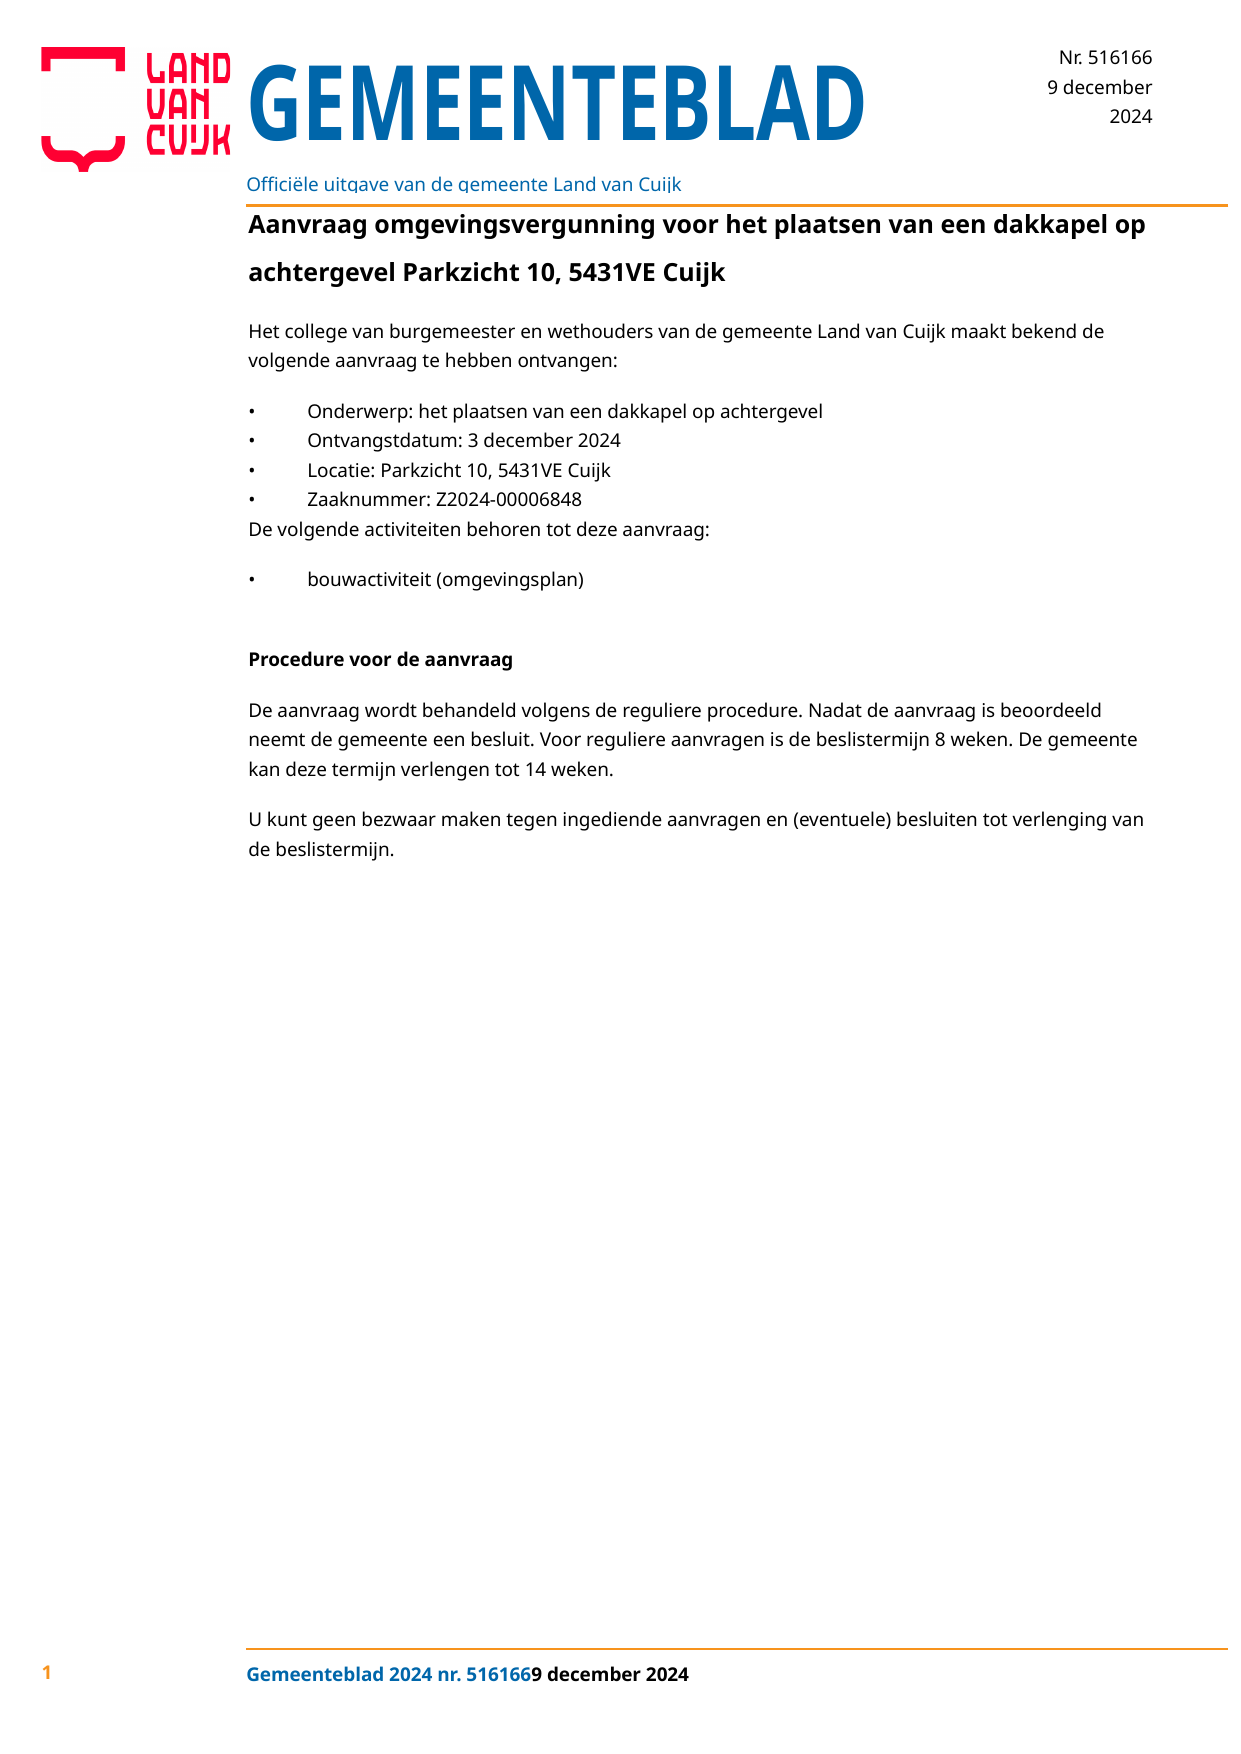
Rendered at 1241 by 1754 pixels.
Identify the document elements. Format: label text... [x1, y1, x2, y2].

picture [41, 47, 231, 172]
text Procedure voor de aanvraag [248, 647, 1152, 672]
list bouwactiviteit (omgevingsplan) [248, 567, 1152, 592]
text U kunt geen bezwaar maken tegen ingediende aanvragen en (eventuele) besluiten tot verlenging van de beslistermijn. [248, 807, 1152, 862]
list Zaaknummer: Z2024-00006848 [248, 487, 1152, 512]
text De volgende activiteiten behoren tot deze aanvraag: [248, 516, 1152, 542]
text De aanvraag wordt behandeld volgens de reguliere procedure. Nadat de aanvraag is beoordeeld neemt de gemeente een besluit. Voor reguliere aanvragen is de beslistermijn 8 weken. De gemeente kan deze termijn verlengen tot 14 weken. [248, 697, 1152, 782]
list Locatie: Parkzicht 10, 5431VE Cuijk [248, 457, 1152, 483]
list Onderwerp: het plaatsen van een dakkapel op achtergevel [248, 398, 1152, 424]
text Het college van burgemeester en wethouders van de gemeente Land van Cuijk maakt bekend de volgende aanvraag te hebben ontvangen: [248, 318, 1152, 373]
list Ontvangstdatum: 3 december 2024 [248, 427, 1152, 453]
text Aanvraag omgevingsvergunning voor het plaatsen van een dakkapel op achtergevel Parkzicht 10, 5431VE Cuijk [248, 207, 1152, 288]
